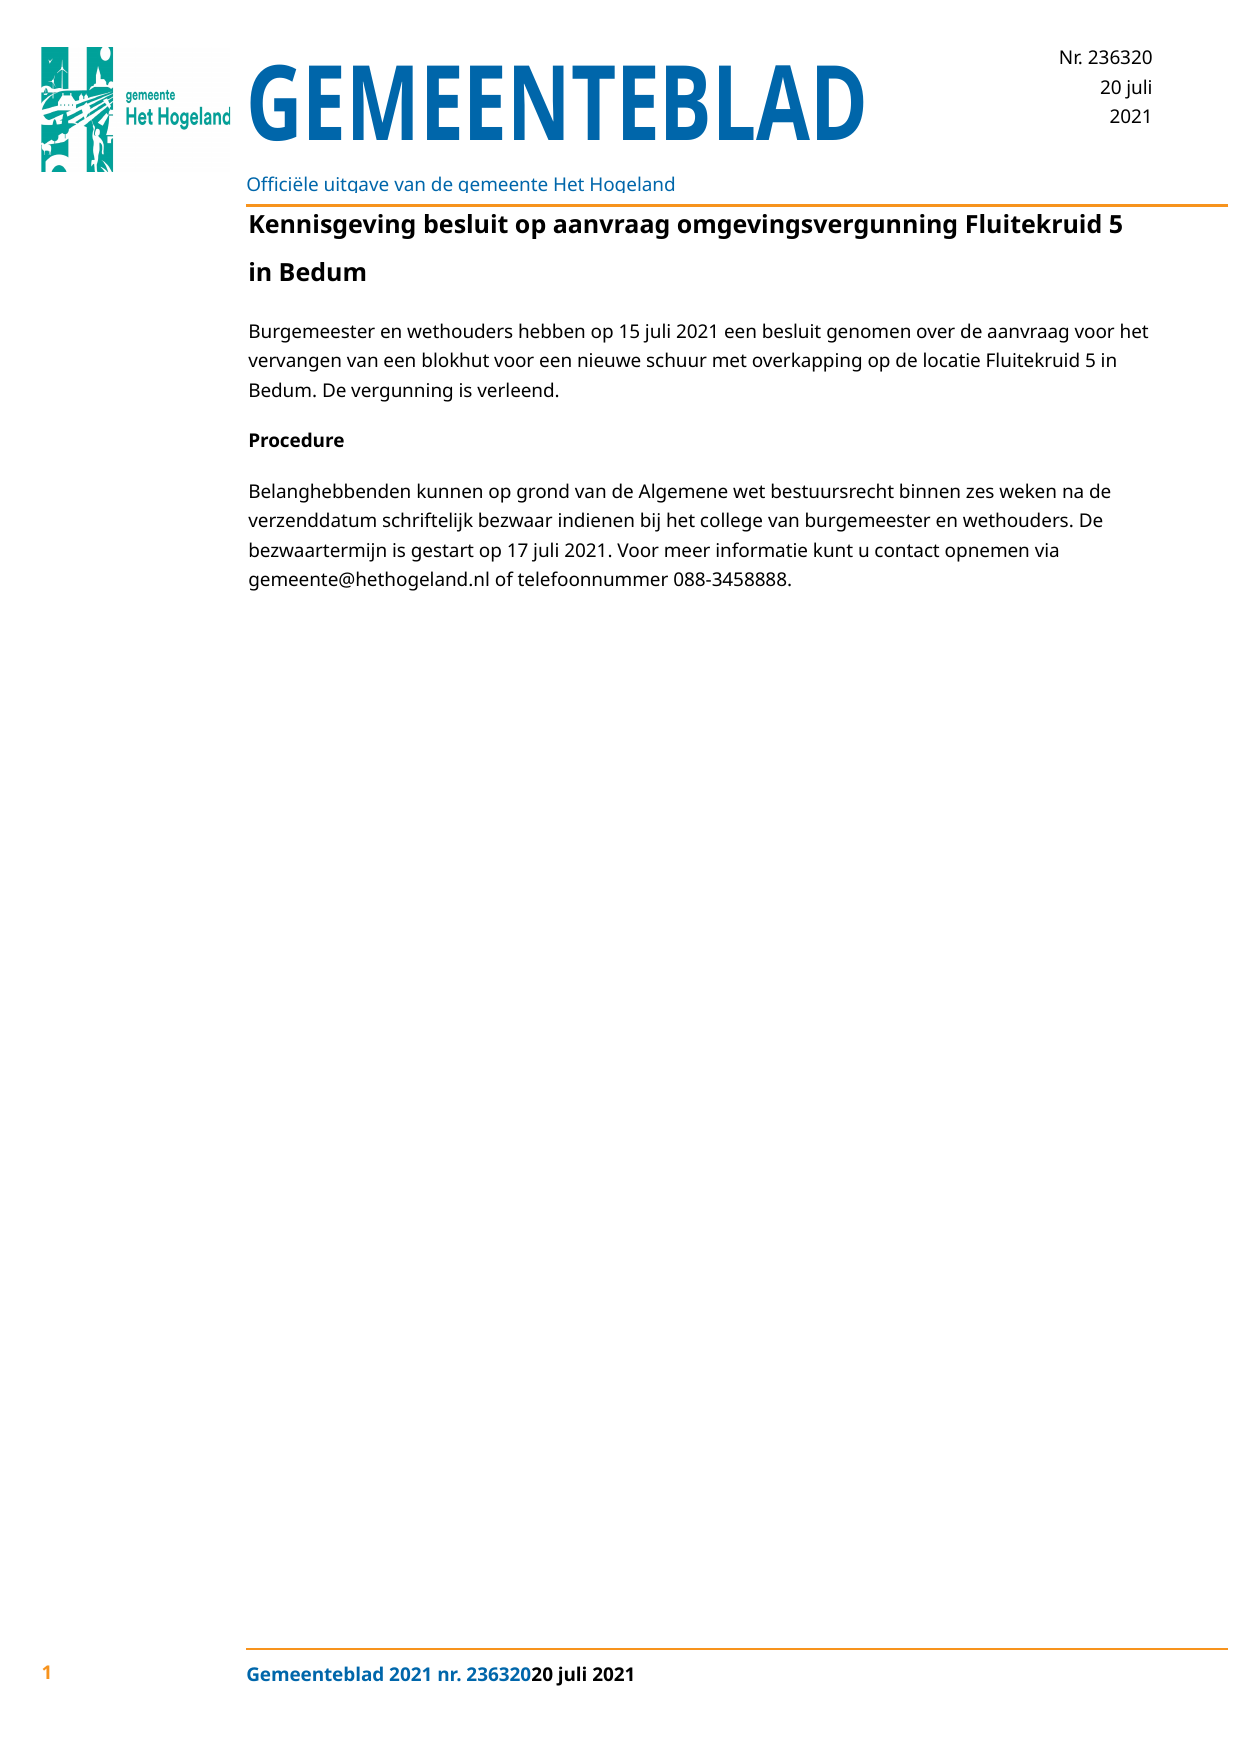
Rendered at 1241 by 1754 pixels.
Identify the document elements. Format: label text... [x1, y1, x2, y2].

text Procedure [248, 427, 1152, 453]
text Belanghebbenden kunnen op grond van de Algemene wet bestuursrecht binnen zes weken na de verzenddatum schriftelijk bezwaar indienen bij het college van burgemeester en wethouders. De bezwaartermijn is gestart op 17 juli 2021. Voor meer informatie kunt u contact opnemen via gemeente@hethogeland.nl of telefoonnummer 088-3458888. [248, 478, 1152, 592]
picture [41, 47, 231, 172]
text Kennisgeving besluit op aanvraag omgevingsvergunning Fluitekruid 5 in Bedum [248, 207, 1152, 288]
text Burgemeester en wethouders hebben op 15 juli 2021 een besluit genomen over de aanvraag voor het vervangen van een blokhut voor een nieuwe schuur met overkapping op de locatie Fluitekruid 5 in Bedum. De vergunning is verleend. [248, 318, 1152, 403]
